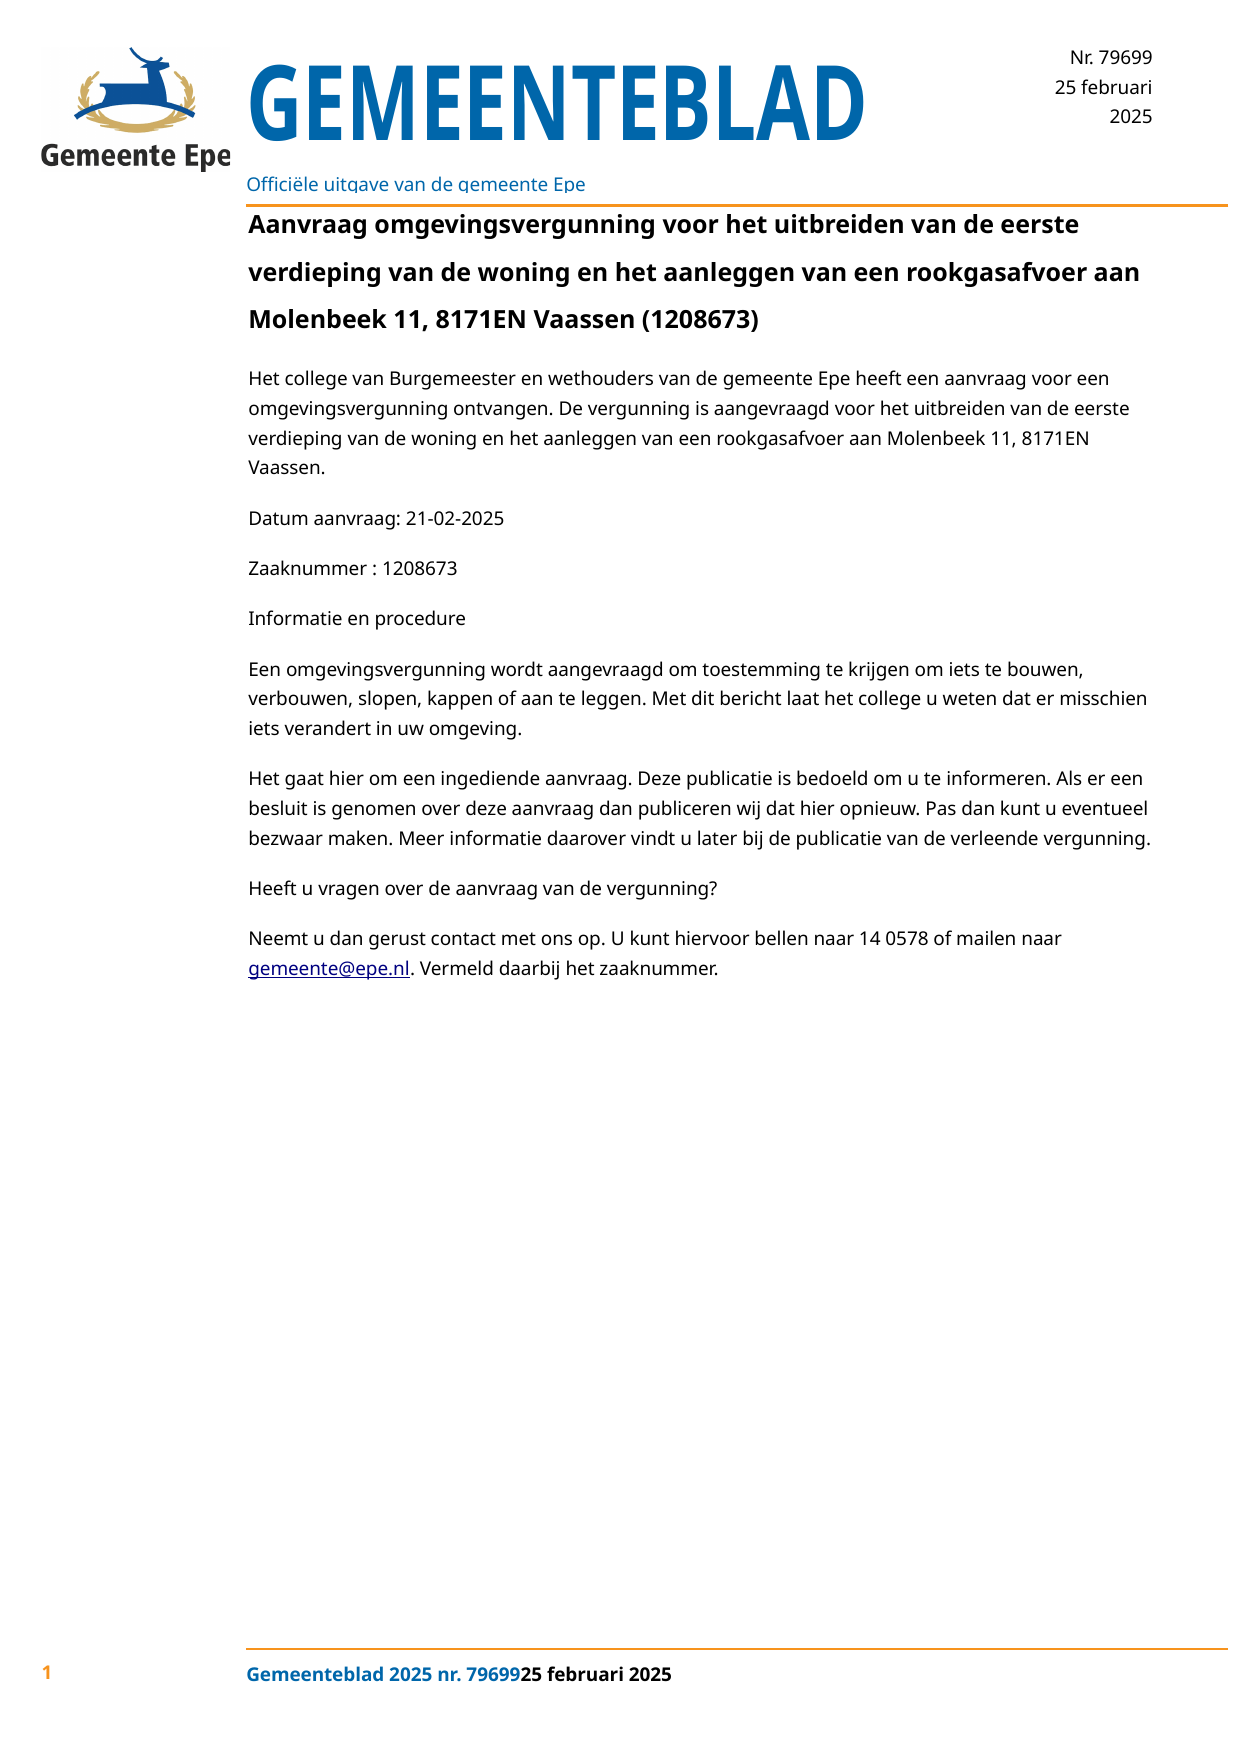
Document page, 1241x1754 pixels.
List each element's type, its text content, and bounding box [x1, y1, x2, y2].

text Datum aanvraag: 21-02-2025 [248, 505, 1152, 530]
text Heeft u vragen over de aanvraag van de vergunning? [248, 875, 1152, 901]
text Een omgevingsvergunning wordt aangevraagd om toestemming te krijgen om iets te bouwen, verbouwen, slopen, kappen of aan te leggen. Met dit bericht laat het college u weten dat er misschien iets verandert in uw omgeving. [248, 656, 1152, 741]
text Zaaknummer : 1208673 [248, 555, 1152, 581]
text Informatie en procedure [248, 606, 1152, 631]
text Aanvraag omgevingsvergunning voor het uitbreiden van de eerste verdieping van de woning en het aanleggen van een rookgasafvoer aan Molenbeek 11, 8171EN Vaassen (1208673) [248, 207, 1152, 336]
picture [41, 47, 231, 172]
text Het college van Burgemeester en wethouders van de gemeente Epe heeft een aanvraag voor een omgevingsvergunning ontvangen. De vergunning is aangevraagd voor het uitbreiden van de eerste verdieping van de woning en het aanleggen van een rookgasafvoer aan Molenbeek 11, 8171EN Vaassen. [248, 366, 1152, 480]
text Het gaat hier om een ingediende aanvraag. Deze publicatie is bedoeld om u te informeren. Als er een besluit is genomen over deze aanvraag dan publiceren wij dat hier opnieuw. Pas dan kunt u eventueel bezwaar maken. Meer informatie daarover vindt u later bij de publicatie van de verleende vergunning. [248, 766, 1152, 850]
text Neemt u dan gerust contact met ons op. U kunt hiervoor bellen naar 14 0578 of mailen naar gemeente@epe.nl. Vermeld daarbij het zaaknummer. [248, 926, 1152, 981]
